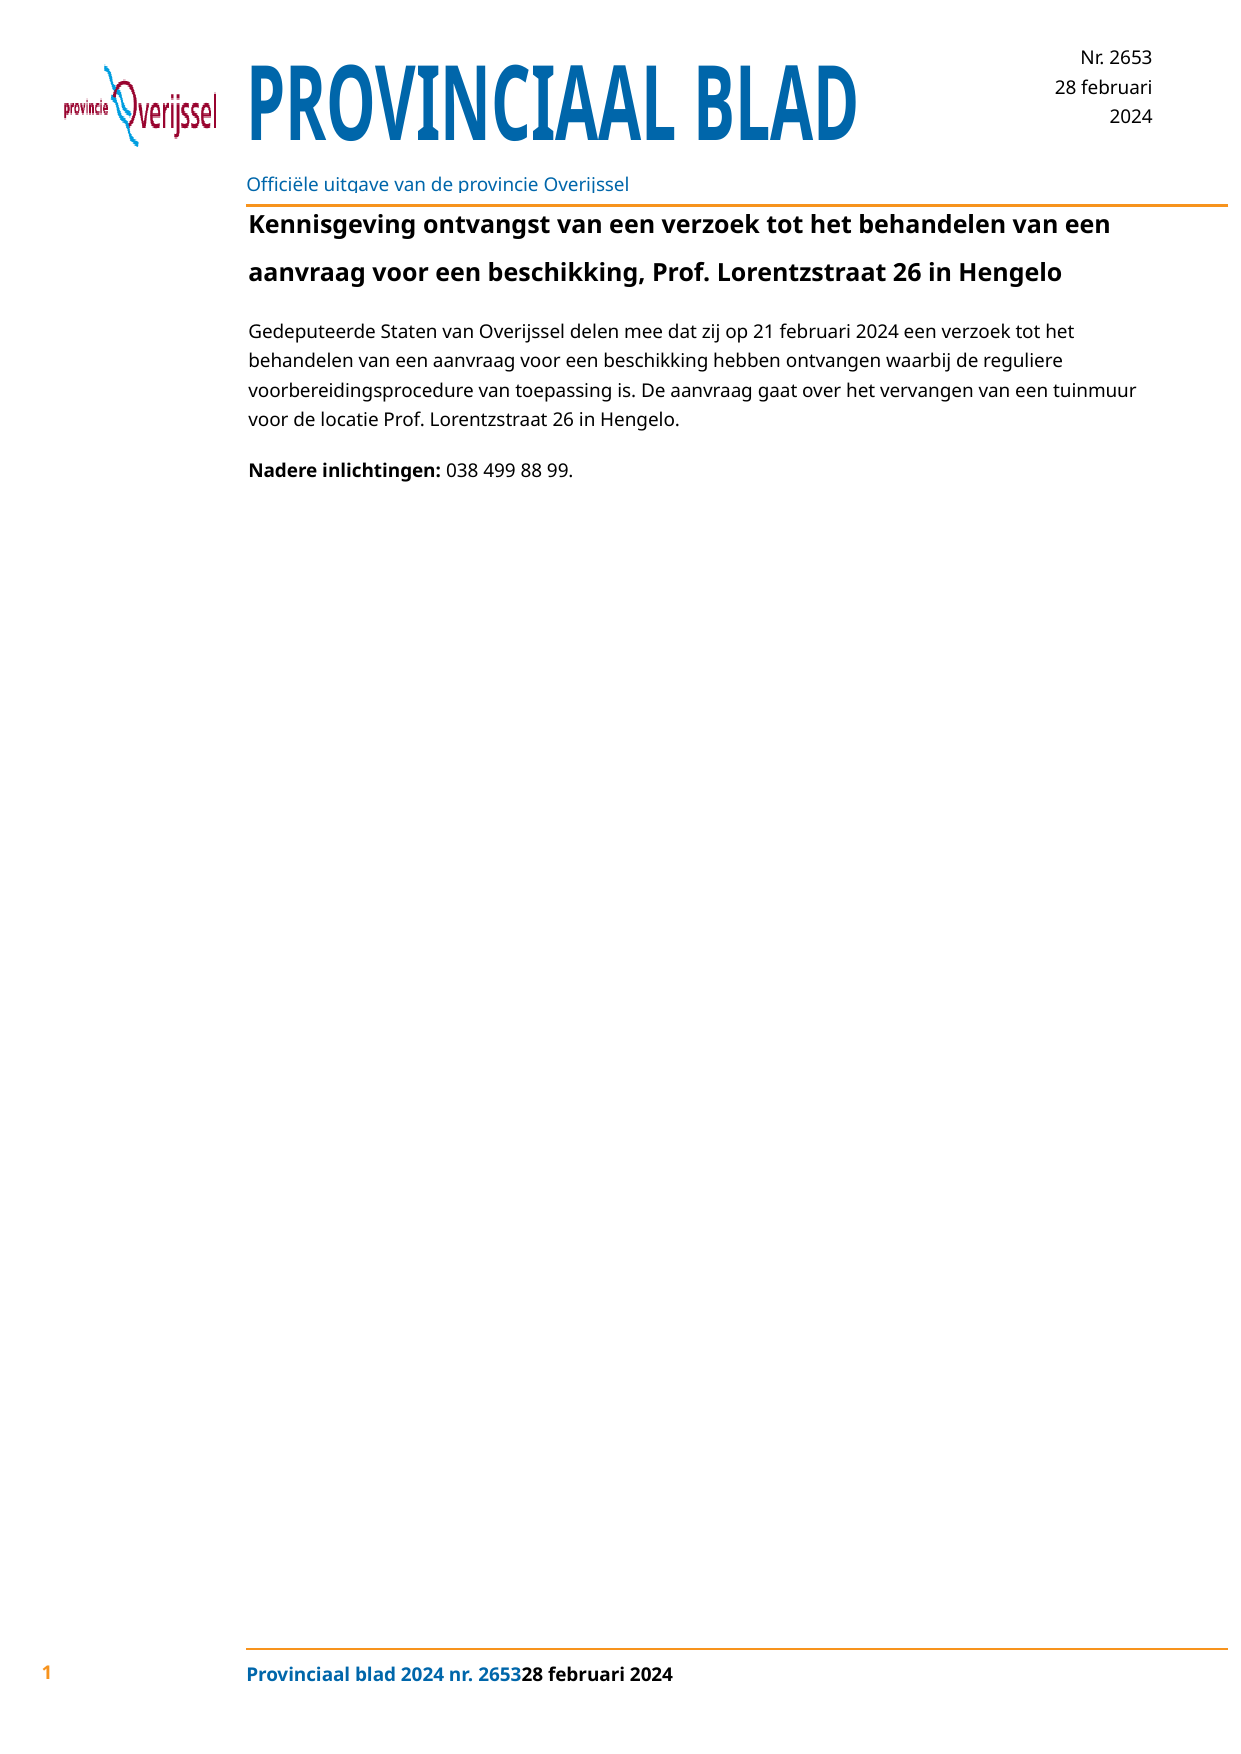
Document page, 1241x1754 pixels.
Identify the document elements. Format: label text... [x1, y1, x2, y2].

picture [41, 47, 231, 172]
text Kennisgeving ontvangst van een verzoek tot het behandelen van een aanvraag voor een beschikking, Prof. Lorentzstraat 26 in Hengelo [248, 207, 1152, 288]
text Nadere inlichtingen: 038 499 88 99. [248, 457, 1152, 483]
text Gedeputeerde Staten van Overijssel delen mee dat zij op 21 februari 2024 een verzoek tot het behandelen van een aanvraag voor een beschikking hebben ontvangen waarbij de reguliere voorbereidingsprocedure van toepassing is. De aanvraag gaat over het vervangen van een tuinmuur voor de locatie Prof. Lorentzstraat 26 in Hengelo. [248, 318, 1152, 432]
